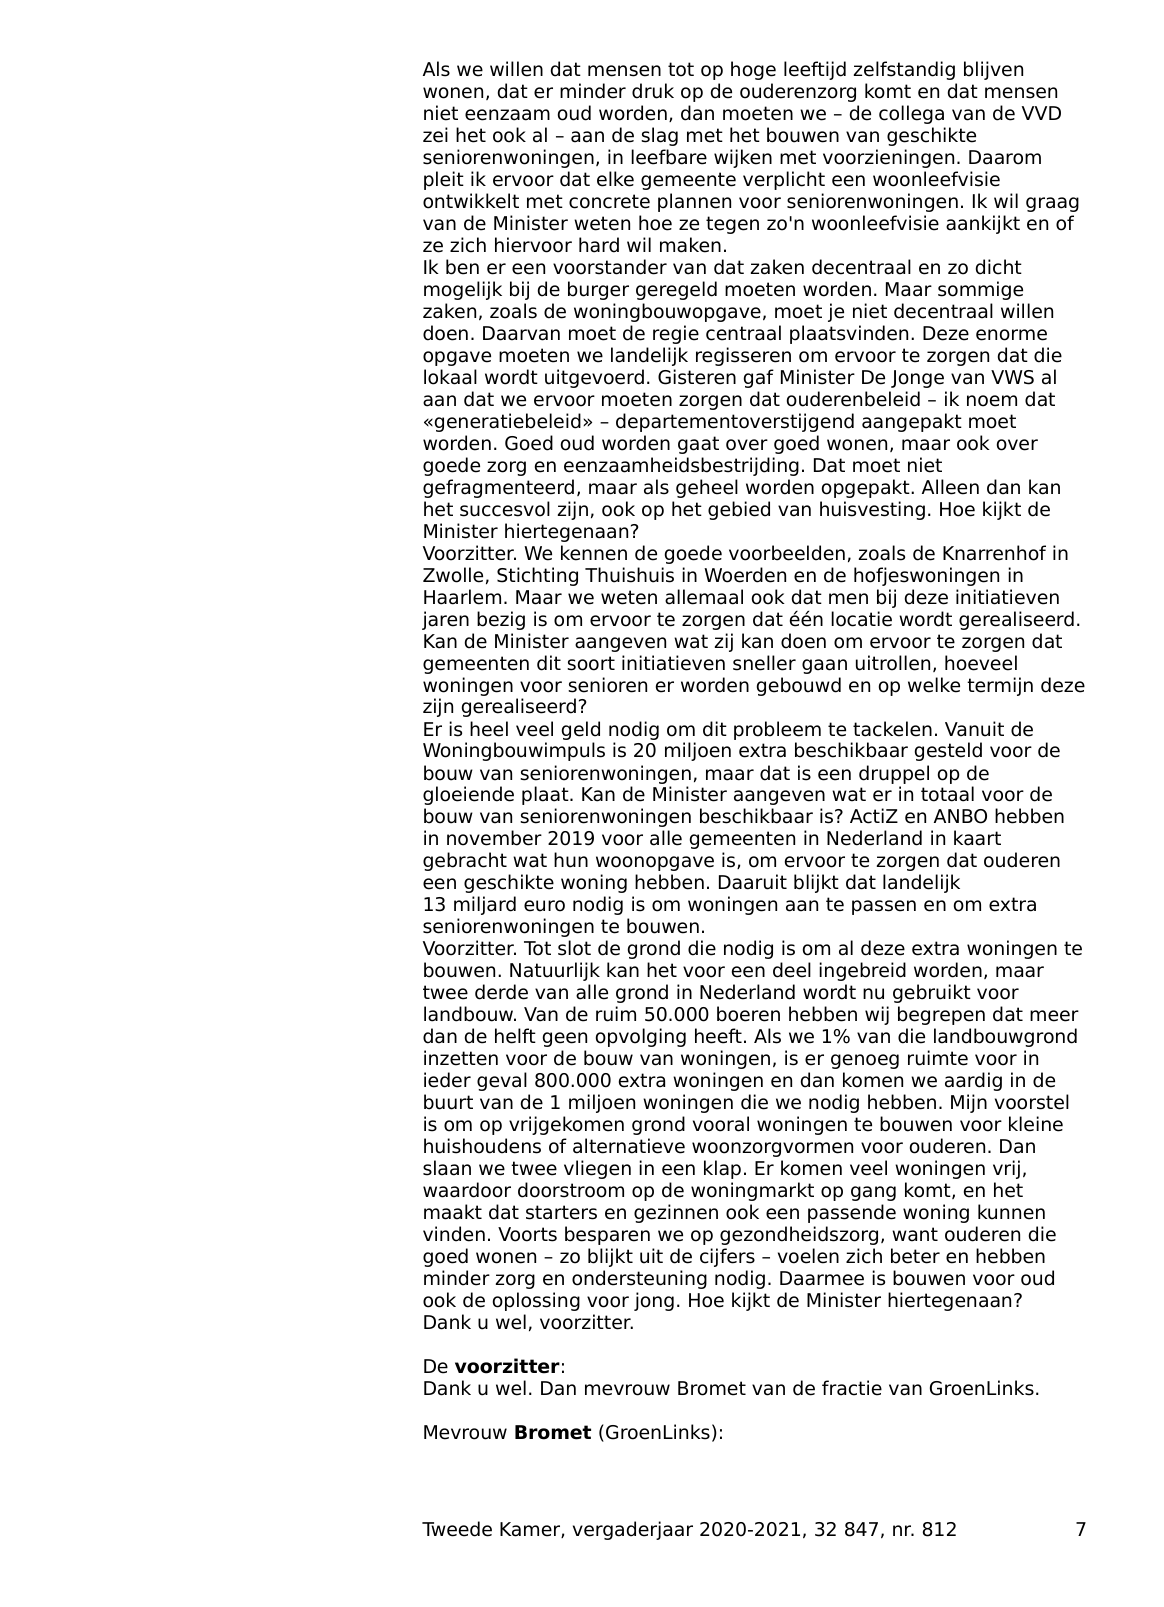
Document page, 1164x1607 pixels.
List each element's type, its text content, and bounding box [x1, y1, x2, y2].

text Voorzitter. We kennen de goede voorbeelden, zoals de Knarrenhof in Zwolle, Stichting Thuishuis in Woerden en de hofjeswoningen in Haarlem. Maar we weten allemaal ook dat men bij deze initiatieven jaren bezig is om ervoor te zorgen dat één locatie wordt gerealiseerd. Kan de Minister aangeven wat zij kan doen om ervoor te zorgen dat gemeenten dit soort initiatieven sneller gaan uitrollen, hoeveel woningen voor senioren er worden gebouwd en op welke termijn deze zijn gerealiseerd? [422, 543, 1087, 718]
text Voorzitter. Tot slot de grond die nodig is om al deze extra woningen te bouwen. Natuurlijk kan het voor een deel ingebreid worden, maar twee derde van alle grond in Nederland wordt nu gebruikt voor landbouw. Van de ruim 50.000 boeren hebben wij begrepen dat meer dan de helft geen opvolging heeft. Als we 1% van die landbouwgrond inzetten voor de bouw van woningen, is er genoeg ruimte voor in ieder geval 800.000 extra woningen en dan komen we aardig in de buurt van de 1 miljoen woningen die we nodig hebben. Mijn voorstel is om op vrijgekomen grond vooral woningen te bouwen voor kleine huishoudens of alternatieve woonzorgvormen voor ouderen. Dan slaan we twee vliegen in een klap. Er komen veel woningen vrij, waardoor doorstroom op de woningmarkt op gang komt, en het maakt dat starters en gezinnen ook een passende woning kunnen vinden. Voorts besparen we op gezondheidszorg, want ouderen die goed wonen – zo blijkt uit de cijfers – voelen zich beter en hebben minder zorg en ondersteuning nodig. Daarmee is bouwen voor oud ook de oplossing voor jong. Hoe kijkt de Minister hiertegenaan? [422, 938, 1087, 1312]
text Dank u wel, voorzitter. [422, 1312, 1087, 1334]
text Dank u wel. Dan mevrouw Bromet van de fractie van GroenLinks. [422, 1378, 1087, 1400]
text Er is heel veel geld nodig om dit probleem te tackelen. Vanuit de Woningbouwimpuls is 20 miljoen extra beschikbaar gesteld voor de bouw van seniorenwoningen, maar dat is een druppel op de gloeiende plaat. Kan de Minister aangeven wat er in totaal voor de bouw van seniorenwoningen beschikbaar is? ActiZ en ANBO hebben in november 2019 voor alle gemeenten in Nederland in kaart gebracht wat hun woonopgave is, om ervoor te zorgen dat ouderen een geschikte woning hebben. Daaruit blijkt dat landelijk 13 miljard euro nodig is om woningen aan te passen en om extra seniorenwoningen te bouwen. [422, 718, 1087, 938]
text De voorzitter: [422, 1356, 1087, 1378]
text Mevrouw Bromet (GroenLinks): [422, 1422, 1087, 1444]
text Ik ben er een voorstander van dat zaken decentraal en zo dicht mogelijk bij de burger geregeld moeten worden. Maar sommige zaken, zoals de woningbouwopgave, moet je niet decentraal willen doen. Daarvan moet de regie centraal plaatsvinden. Deze enorme opgave moeten we landelijk regisseren om ervoor te zorgen dat die lokaal wordt uitgevoerd. Gisteren gaf Minister De Jonge van VWS al aan dat we ervoor moeten zorgen dat ouderenbeleid – ik noem dat «generatiebeleid» – departementoverstijgend aangepakt moet worden. Goed oud worden gaat over goed wonen, maar ook over goede zorg en eenzaamheidsbestrijding. Dat moet niet gefragmenteerd, maar als geheel worden opgepakt. Alleen dan kan het succesvol zijn, ook op het gebied van huisvesting. Hoe kijkt de Minister hiertegenaan? [422, 257, 1087, 543]
text Als we willen dat mensen tot op hoge leeftijd zelfstandig blijven wonen, dat er minder druk op de ouderenzorg komt en dat mensen niet eenzaam oud worden, dan moeten we – de collega van de VVD zei het ook al – aan de slag met het bouwen van geschikte seniorenwoningen, in leefbare wijken met voorzieningen. Daarom pleit ik ervoor dat elke gemeente verplicht een woonleefvisie ontwikkelt met concrete plannen voor seniorenwoningen. Ik wil graag van de Minister weten hoe ze tegen zo'n woonleefvisie aankijkt en of ze zich hiervoor hard wil maken. [422, 59, 1087, 257]
